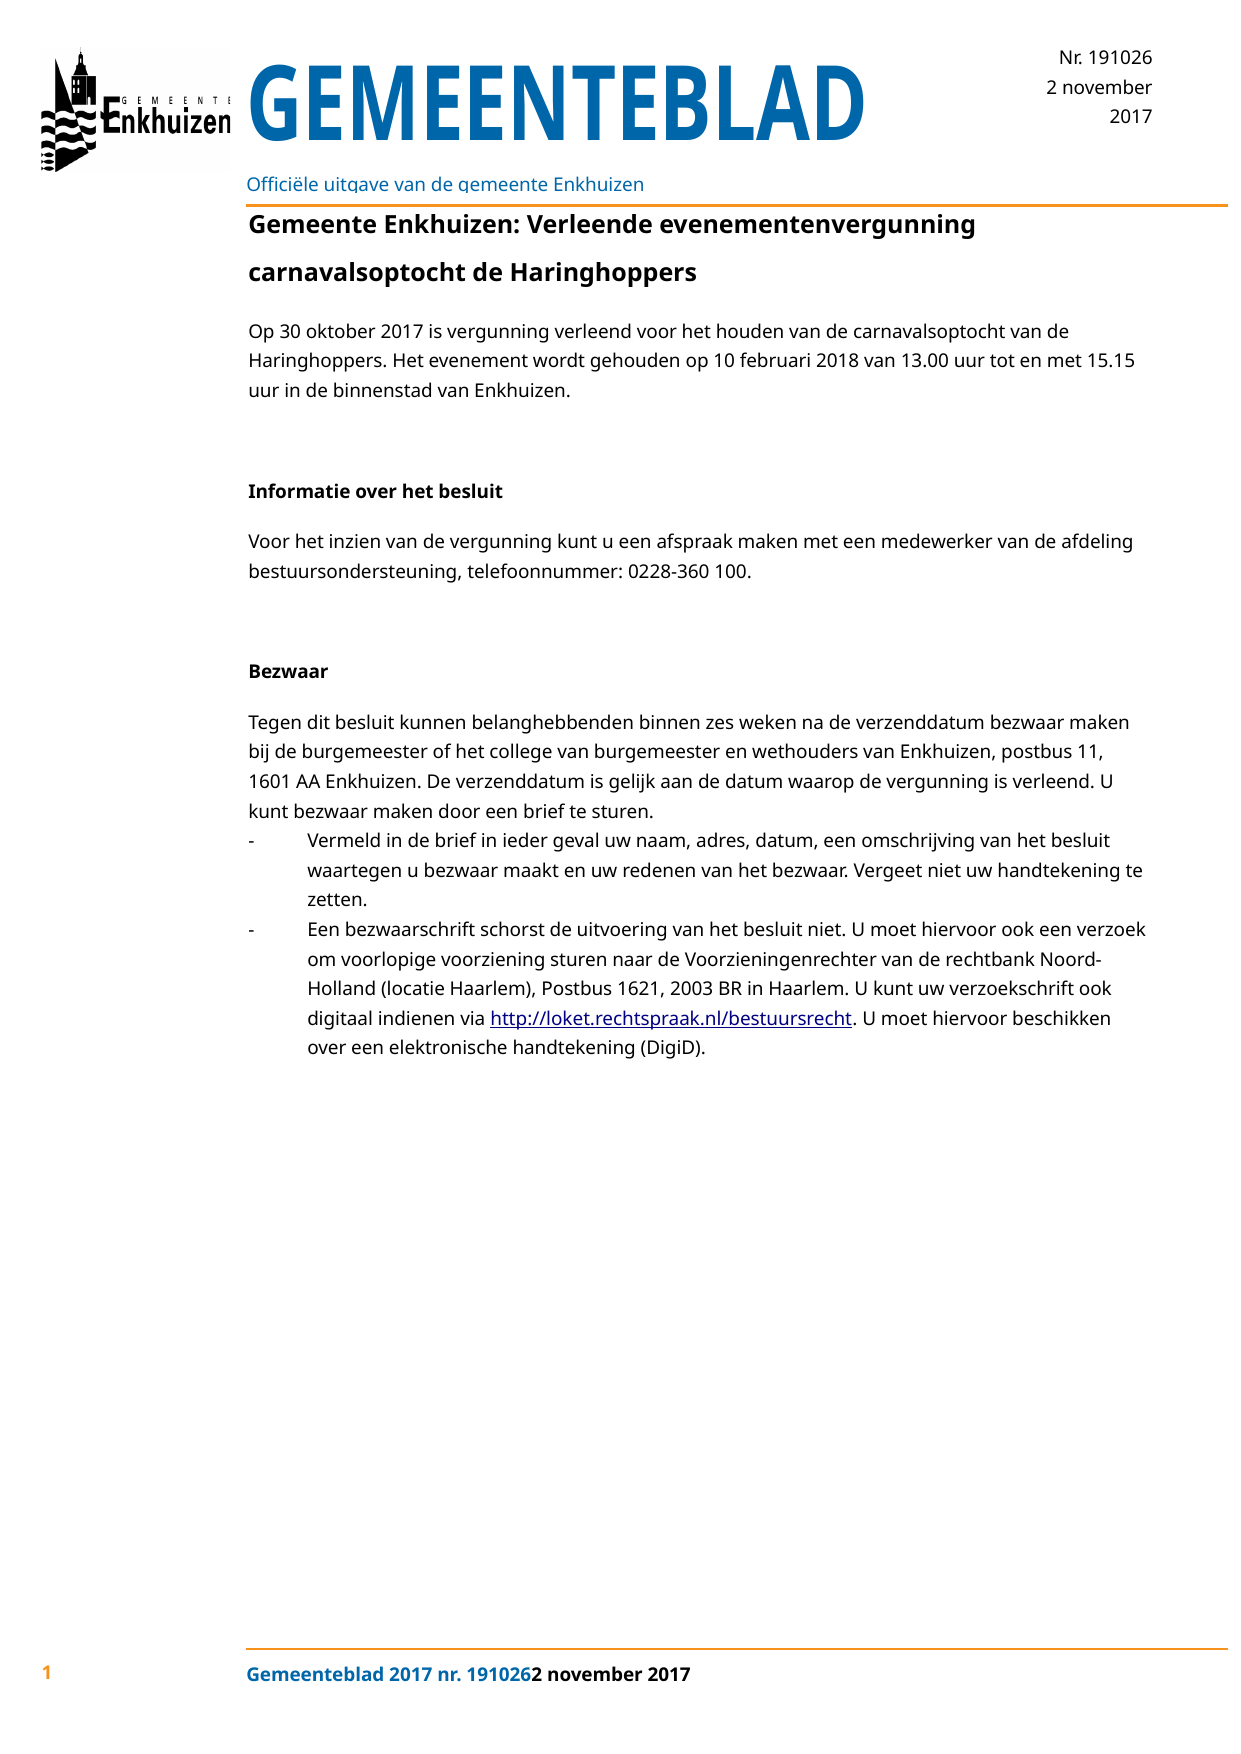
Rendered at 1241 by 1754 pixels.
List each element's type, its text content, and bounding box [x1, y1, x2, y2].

picture [41, 47, 231, 172]
text Voor het inzien van de vergunning kunt u een afspraak maken met een medewerker van de afdeling bestuursondersteuning, telefoonnummer: 0228-360 100. [248, 528, 1152, 584]
text Gemeente Enkhuizen: Verleende evenementenvergunning carnavalsoptocht de Haringhoppers [248, 207, 1152, 288]
text Op 30 oktober 2017 is vergunning verleend voor het houden van de carnavalsoptocht van de Haringhoppers. Het evenement wordt gehouden op 10 februari 2018 van 13.00 uur tot en met 15.15 uur in de binnenstad van Enkhuizen. [248, 318, 1152, 403]
text Bezwaar [248, 659, 1152, 684]
text Informatie over het besluit [248, 478, 1152, 504]
text Tegen dit besluit kunnen belanghebbenden binnen zes weken na de verzenddatum bezwaar maken bij de burgemeester of het college van burgemeester en wethouders van Enkhuizen, postbus 11, 1601 AA Enkhuizen. De verzenddatum is gelijk aan de datum waarop de vergunning is verleend. U kunt bezwaar maken door een brief te sturen. [248, 709, 1152, 824]
list Een bezwaarschrift schorst de uitvoering van het besluit niet. U moet hiervoor ook een verzoek om voorlopige voorziening sturen naar de Voorzieningenrechter van de rechtbank Noord-Holland (locatie Haarlem), Postbus 1621, 2003 BR in Haarlem. U kunt uw verzoekschrift ook digitaal indienen via http://loket.rechtspraak.nl/bestuursrecht. U moet hiervoor beschikken over een elektronische handtekening (DigiD). [248, 916, 1152, 1060]
list Vermeld in de brief in ieder geval uw naam, adres, datum, een omschrijving van het besluit waartegen u bezwaar maakt en uw redenen van het bezwaar. Vergeet niet uw handtekening te zetten. [248, 827, 1152, 912]
